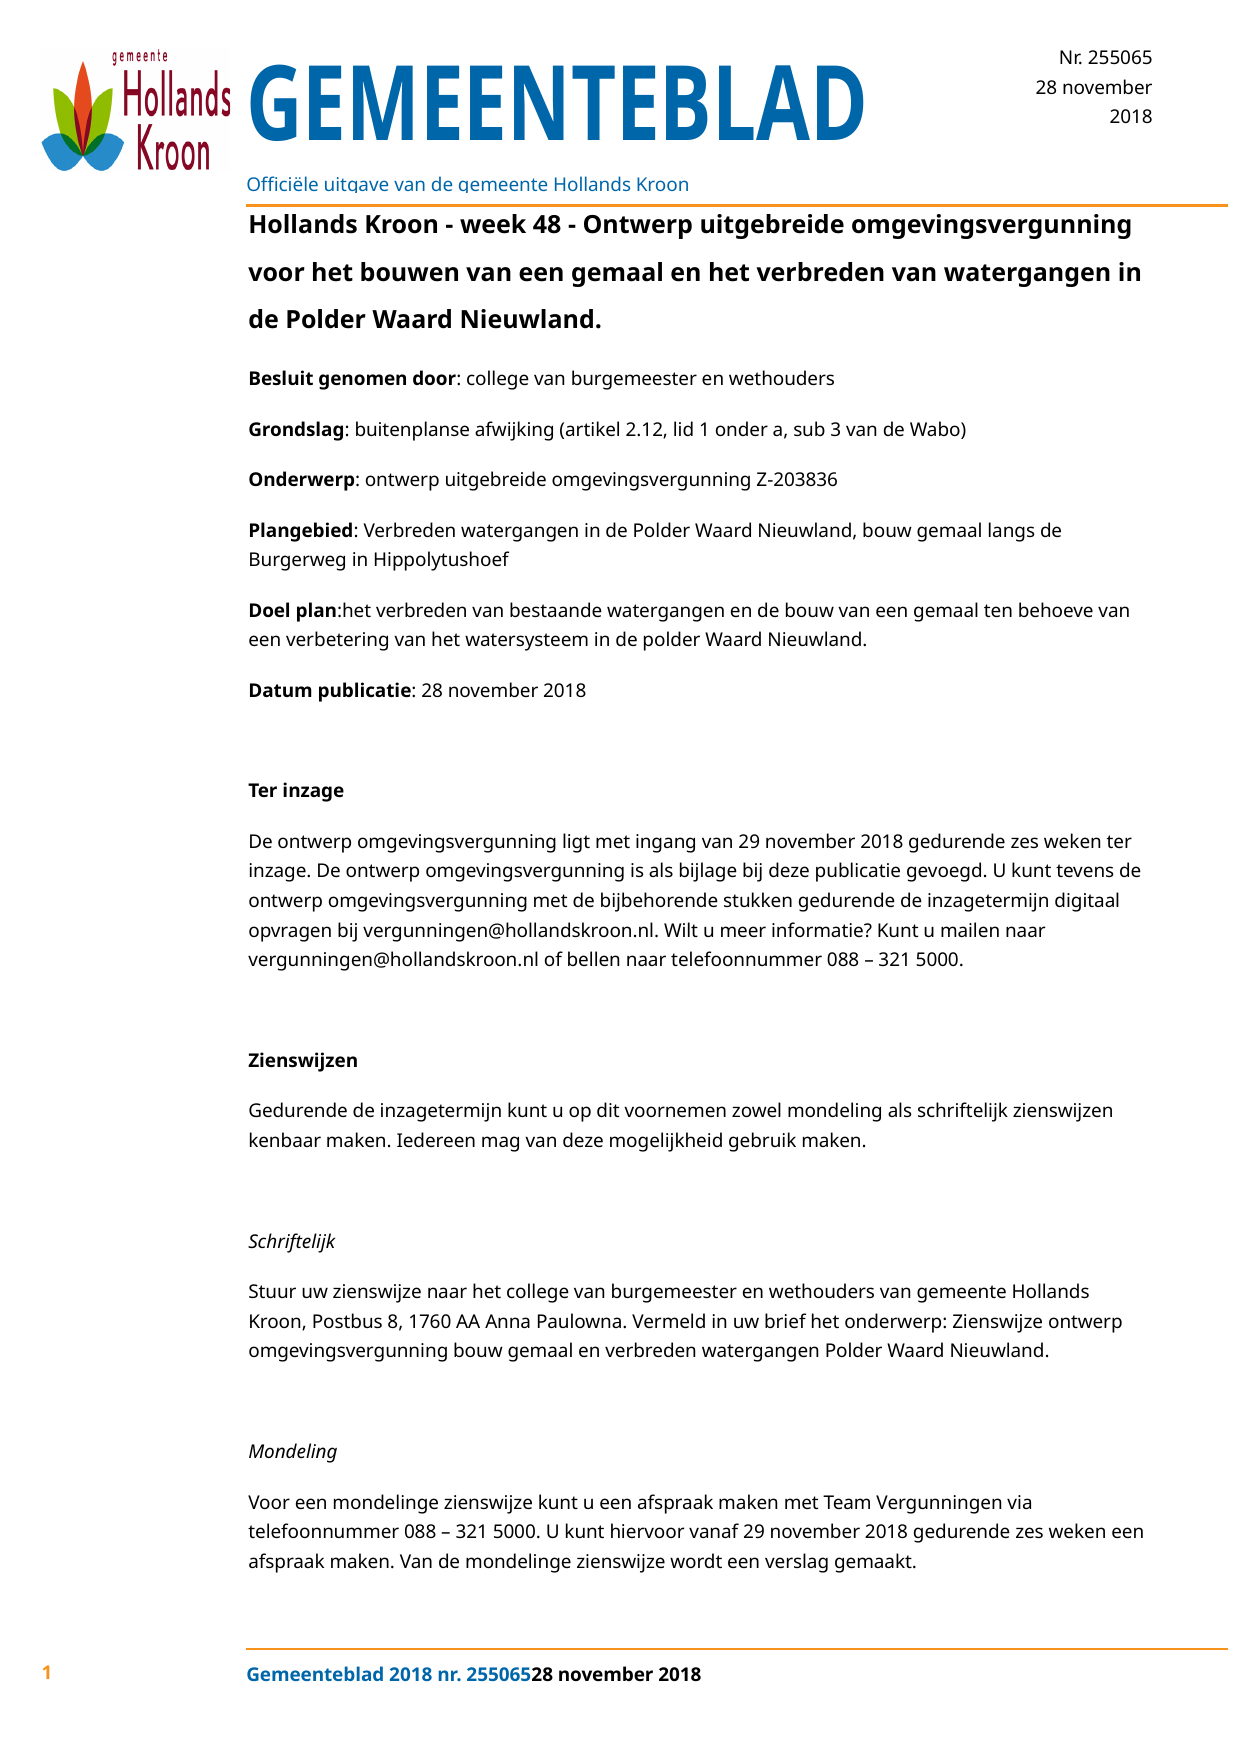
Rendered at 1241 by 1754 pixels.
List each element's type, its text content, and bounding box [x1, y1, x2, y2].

picture [41, 47, 231, 172]
text Zienswijzen [248, 1047, 1152, 1073]
text Schriftelijk [248, 1228, 1152, 1254]
text Grondslag: buitenplanse afwijking (artikel 2.12, lid 1 onder a, sub 3 van de Wabo) [248, 416, 1152, 442]
text De ontwerp omgevingsvergunning ligt met ingang van 29 november 2018 gedurende zes weken ter inzage. De ontwerp omgevingsvergunning is als bijlage bij deze publicatie gevoegd. U kunt tevens de ontwerp omgevingsvergunning met de bijbehorende stukken gedurende de inzagetermijn digitaal opvragen bij vergunningen@hollandskroon.nl. Wilt u meer informatie? Kunt u mailen naar vergunningen@hollandskroon.nl of bellen naar telefoonnummer 088 – 321 5000. [248, 828, 1152, 972]
text Stuur uw zienswijze naar het college van burgemeester en wethouders van gemeente Hollands Kroon, Postbus 8, 1760 AA Anna Paulowna. Vermeld in uw brief het onderwerp: Zienswijze ontwerp omgevingsvergunning bouw gemaal en verbreden watergangen Polder Waard Nieuwland. [248, 1278, 1152, 1363]
text Besluit genomen door: college van burgemeester en wethouders [248, 366, 1152, 391]
text Hollands Kroon - week 48 - Ontwerp uitgebreide omgevingsvergunning voor het bouwen van een gemaal en het verbreden van watergangen in de Polder Waard Nieuwland. [248, 207, 1152, 336]
text Gedurende de inzagetermijn kunt u op dit voornemen zowel mondeling als schriftelijk zienswijzen kenbaar maken. Iedereen mag van deze mogelijkheid gebruik maken. [248, 1098, 1152, 1153]
text Ter inzage [248, 778, 1152, 803]
text Datum publicatie: 28 november 2018 [248, 677, 1152, 702]
text Doel plan:het verbreden van bestaande watergangen en de bouw van een gemaal ten behoeve van een verbetering van het watersysteem in de polder Waard Nieuwland. [248, 597, 1152, 652]
text Mondeling [248, 1438, 1152, 1464]
text Onderwerp: ontwerp uitgebreide omgevingsvergunning Z-203836 [248, 466, 1152, 492]
text Voor een mondelinge zienswijze kunt u een afspraak maken met Team Vergunningen via telefoonnummer 088 – 321 5000. U kunt hiervoor vanaf 29 november 2018 gedurende zes weken een afspraak maken. Van de mondelinge zienswijze wordt een verslag gemaakt. [248, 1489, 1152, 1574]
text Plangebied: Verbreden watergangen in de Polder Waard Nieuwland, bouw gemaal langs de Burgerweg in Hippolytushoef [248, 517, 1152, 572]
